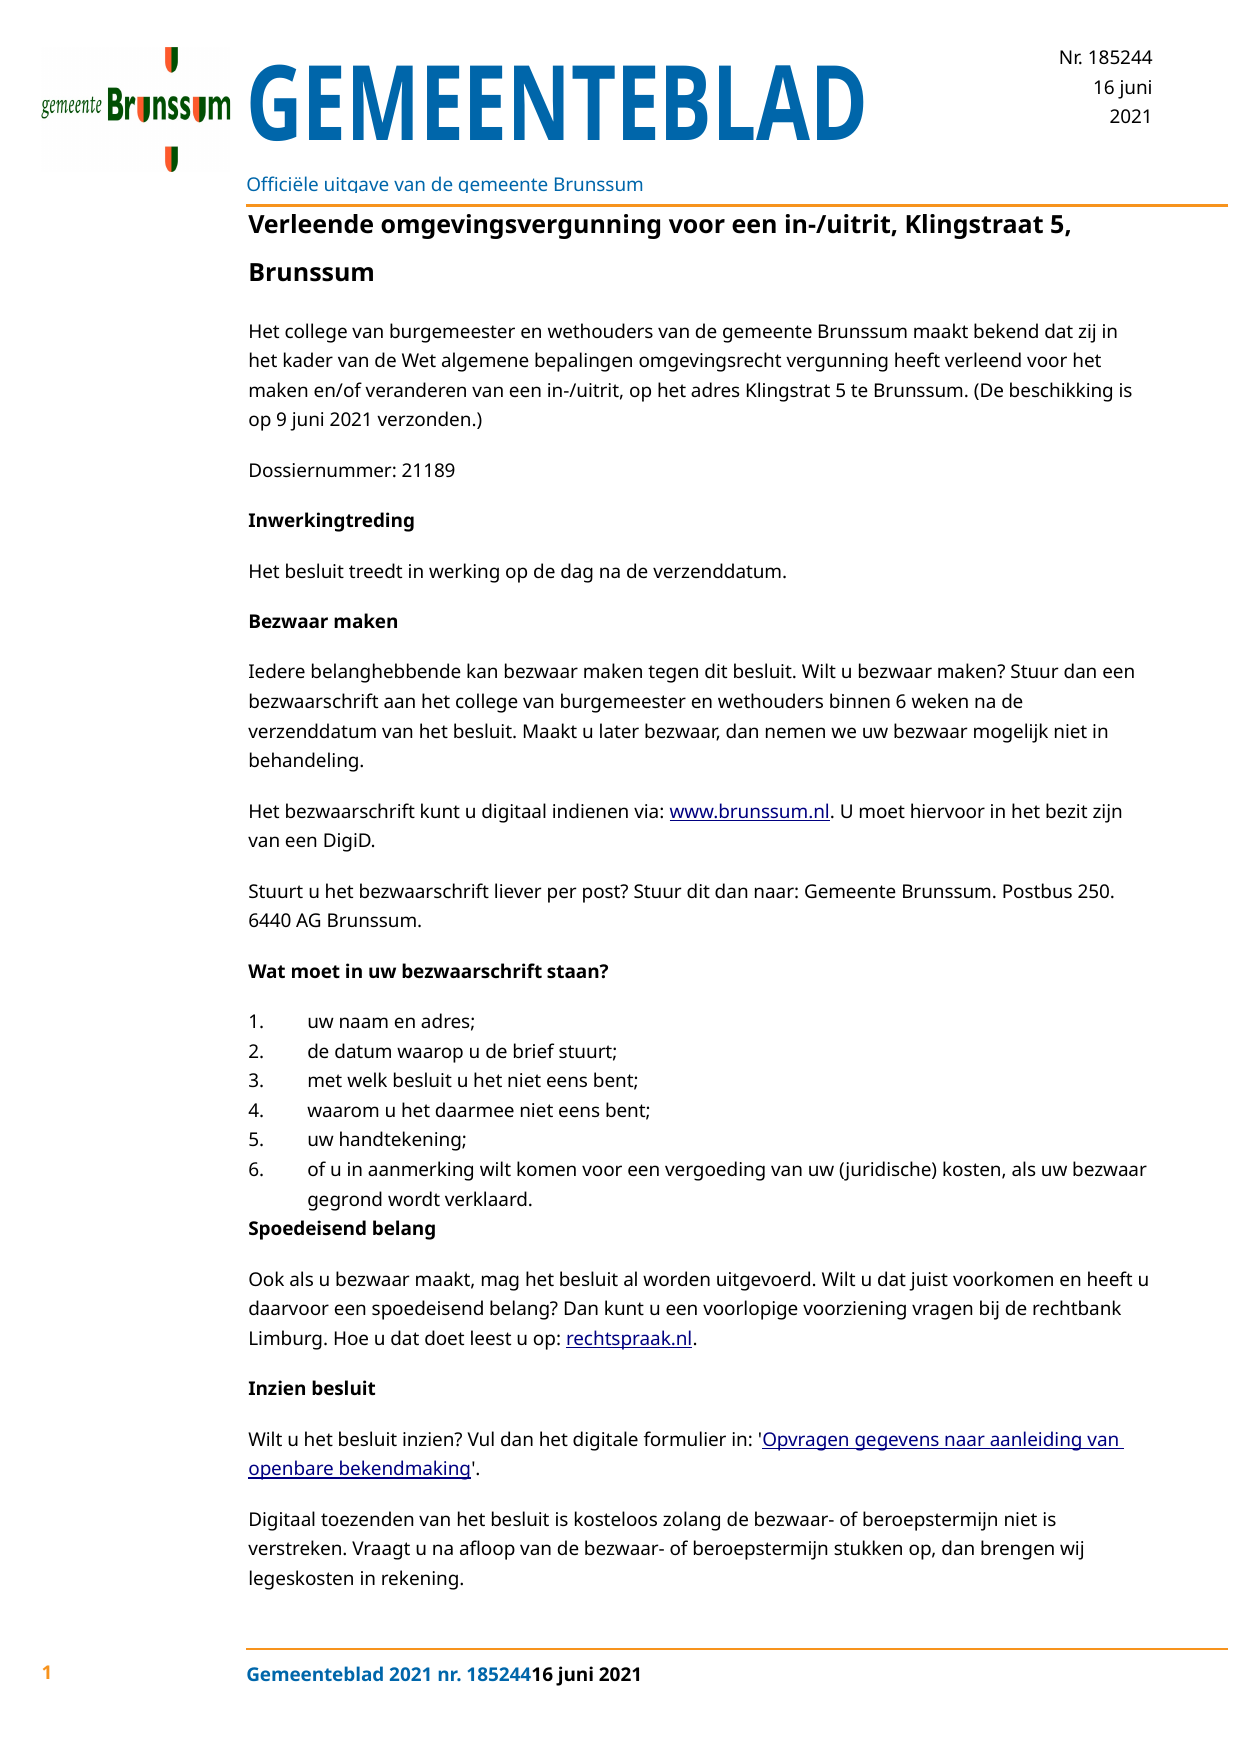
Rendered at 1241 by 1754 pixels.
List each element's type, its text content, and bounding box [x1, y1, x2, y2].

text Inwerkingtreding [248, 507, 1152, 533]
text Bezwaar maken [248, 608, 1152, 634]
text Wilt u het besluit inzien? Vul dan het digitale formulier in: 'Opvragen gegevens naar aanleiding van openbare bekendmaking'. [248, 1426, 1152, 1481]
text Het college van burgemeester en wethouders van de gemeente Brunssum maakt bekend dat zij in het kader van de Wet algemene bepalingen omgevingsrecht vergunning heeft verleend voor het maken en/of veranderen van een in-/uitrit, op het adres Klingstrat 5 te Brunssum. (De beschikking is op 9 juni 2021 verzonden.) [248, 318, 1152, 432]
text Het bezwaarschrift kunt u digitaal indienen via: www.brunssum.nl. U moet hiervoor in het bezit zijn van een DigiD. [248, 798, 1152, 853]
list uw naam en adres; [248, 1008, 1152, 1034]
text Iedere belanghebbende kan bezwaar maken tegen dit besluit. Wilt u bezwaar maken? Stuur dan een bezwaarschrift aan het college van burgemeester en wethouders binnen 6 weken na de verzenddatum van het besluit. Maakt u later bezwaar, dan nemen we uw bezwaar mogelijk niet in behandeling. [248, 659, 1152, 773]
text Verleende omgevingsvergunning voor een in-/uitrit, Klingstraat 5, Brunssum [248, 207, 1152, 288]
picture [41, 47, 231, 172]
list uw handtekening; [248, 1127, 1152, 1152]
list of u in aanmerking wilt komen voor een vergoeding van uw (juridische) kosten, als uw bezwaar gegrond wordt verklaard. [248, 1156, 1152, 1212]
text Wat moet in uw bezwaarschrift staan? [248, 958, 1152, 984]
text Digitaal toezenden van het besluit is kosteloos zolang de bezwaar- of beroepstermijn niet is verstreken. Vraagt u na afloop van de bezwaar- of beroepstermijn stukken op, dan brengen wij legeskosten in rekening. [248, 1506, 1152, 1591]
list de datum waarop u de brief stuurt; [248, 1038, 1152, 1064]
text Ook als u bezwaar maakt, mag het besluit al worden uitgevoerd. Wilt u dat juist voorkomen en heeft u daarvoor een spoedeisend belang? Dan kunt u een voorlopige voorziening vragen bij de rechtbank Limburg. Hoe u dat doet leest u op: rechtspraak.nl. [248, 1266, 1152, 1351]
text Spoedeisend belang [248, 1215, 1152, 1241]
text Inzien besluit [248, 1375, 1152, 1401]
text Dossiernummer: 21189 [248, 457, 1152, 483]
text Het besluit treedt in werking op de dag na de verzenddatum. [248, 558, 1152, 584]
text Stuurt u het bezwaarschrift liever per post? Stuur dit dan naar: Gemeente Brunssum. Postbus 250. 6440 AG Brunssum. [248, 878, 1152, 933]
list met welk besluit u het niet eens bent; [248, 1067, 1152, 1093]
list waarom u het daarmee niet eens bent; [248, 1097, 1152, 1123]
